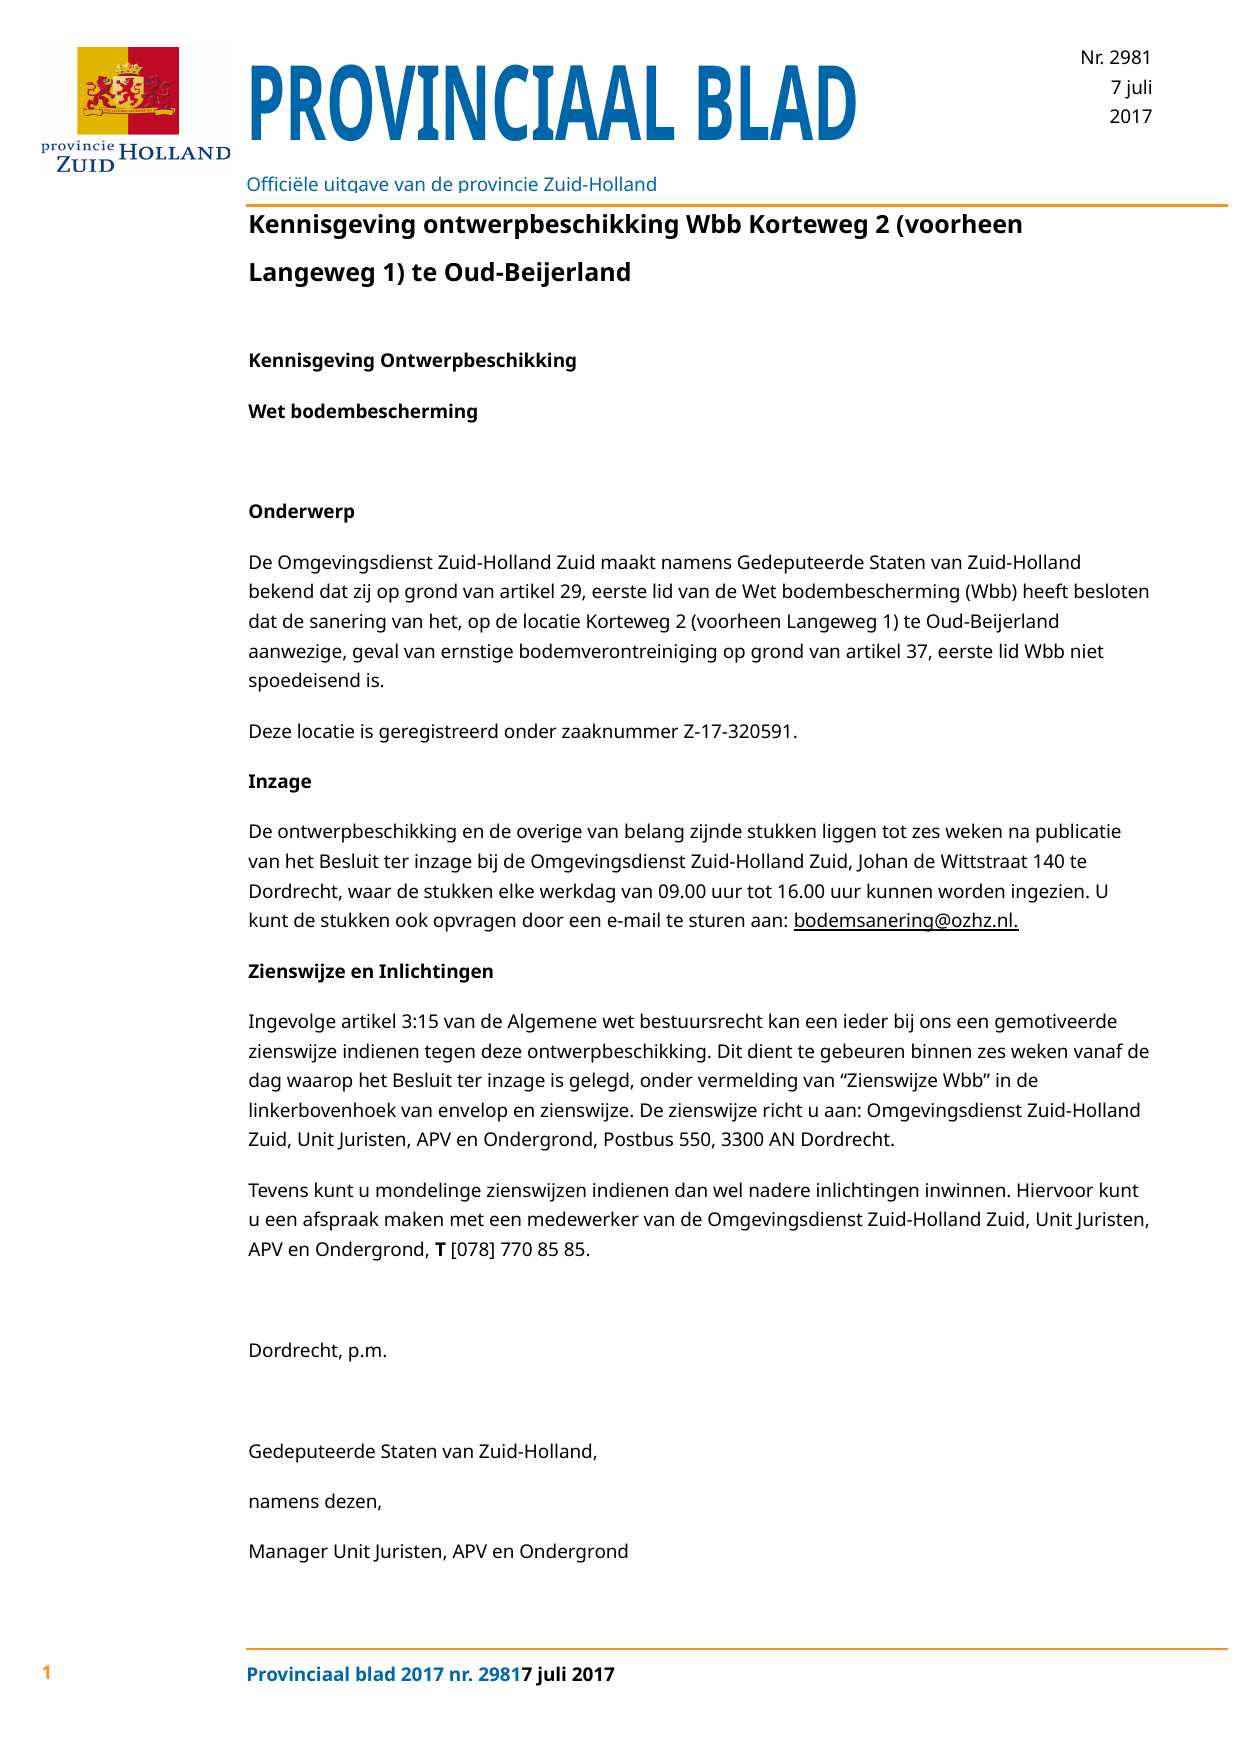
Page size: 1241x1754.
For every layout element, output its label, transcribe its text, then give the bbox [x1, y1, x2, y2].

text Zienswijze en Inlichtingen [248, 958, 1152, 984]
text De Omgevingsdienst Zuid-Holland Zuid maakt namens Gedeputeerde Staten van Zuid-Holland bekend dat zij op grond van artikel 29, eerste lid van de Wet bodembescherming (Wbb) heeft besloten dat de sanering van het, op de locatie Korteweg 2 (voorheen Langeweg 1) te Oud-Beijerland aanwezige, geval van ernstige bodemverontreiniging op grond van artikel 37, eerste lid Wbb niet spoedeisend is. [248, 549, 1152, 693]
text Dordrecht, p.m. [248, 1337, 1152, 1363]
text Tevens kunt u mondelinge zienswijzen indienen dan wel nadere inlichtingen inwinnen. Hiervoor kunt u een afspraak maken met een medewerker van de Omgevingsdienst Zuid-Holland Zuid, Unit Juristen, APV en Ondergrond, T [078] 770 85 85. [248, 1177, 1152, 1262]
text Deze locatie is geregistreerd onder zaaknummer Z-17-320591. [248, 718, 1152, 744]
text Kennisgeving ontwerpbeschikking Wbb Korteweg 2 (voorheen Langeweg 1) te Oud-Beijerland [248, 207, 1152, 288]
text Manager Unit Juristen, APV en Ondergrond [248, 1539, 1152, 1564]
picture [41, 47, 231, 172]
text Ingevolge artikel 3:15 van de Algemene wet bestuursrecht kan een ieder bij ons een gemotiveerde zienswijze indienen tegen deze ontwerpbeschikking. Dit dient te gebeuren binnen zes weken vanaf de dag waarop het Besluit ter inzage is gelegd, onder vermelding van “Zienswijze Wbb” in de linkerbovenhoek van envelop en zienswijze. De zienswijze richt u aan: Omgevingsdienst Zuid-Holland Zuid, Unit Juristen, APV en Ondergrond, Postbus 550, 3300 AN Dordrecht. [248, 1008, 1152, 1152]
text Kennisgeving Ontwerpbeschikking [248, 347, 1152, 373]
text Gedeputeerde Staten van Zuid-Holland, [248, 1438, 1152, 1464]
text Inzage [248, 768, 1152, 794]
text namens dezen, [248, 1488, 1152, 1514]
text De ontwerpbeschikking en de overige van belang zijnde stukken liggen tot zes weken na publicatie van het Besluit ter inzage bij de Omgevingsdienst Zuid-Holland Zuid, Johan de Wittstraat 140 te Dordrecht, waar de stukken elke werkdag van 09.00 uur tot 16.00 uur kunnen worden ingezien. U kunt de stukken ook opvragen door een e-mail te sturen aan: bodemsanering@ozhz.nl. [248, 819, 1152, 933]
text Wet bodembescherming [248, 398, 1152, 424]
text Onderwerp [248, 499, 1152, 524]
